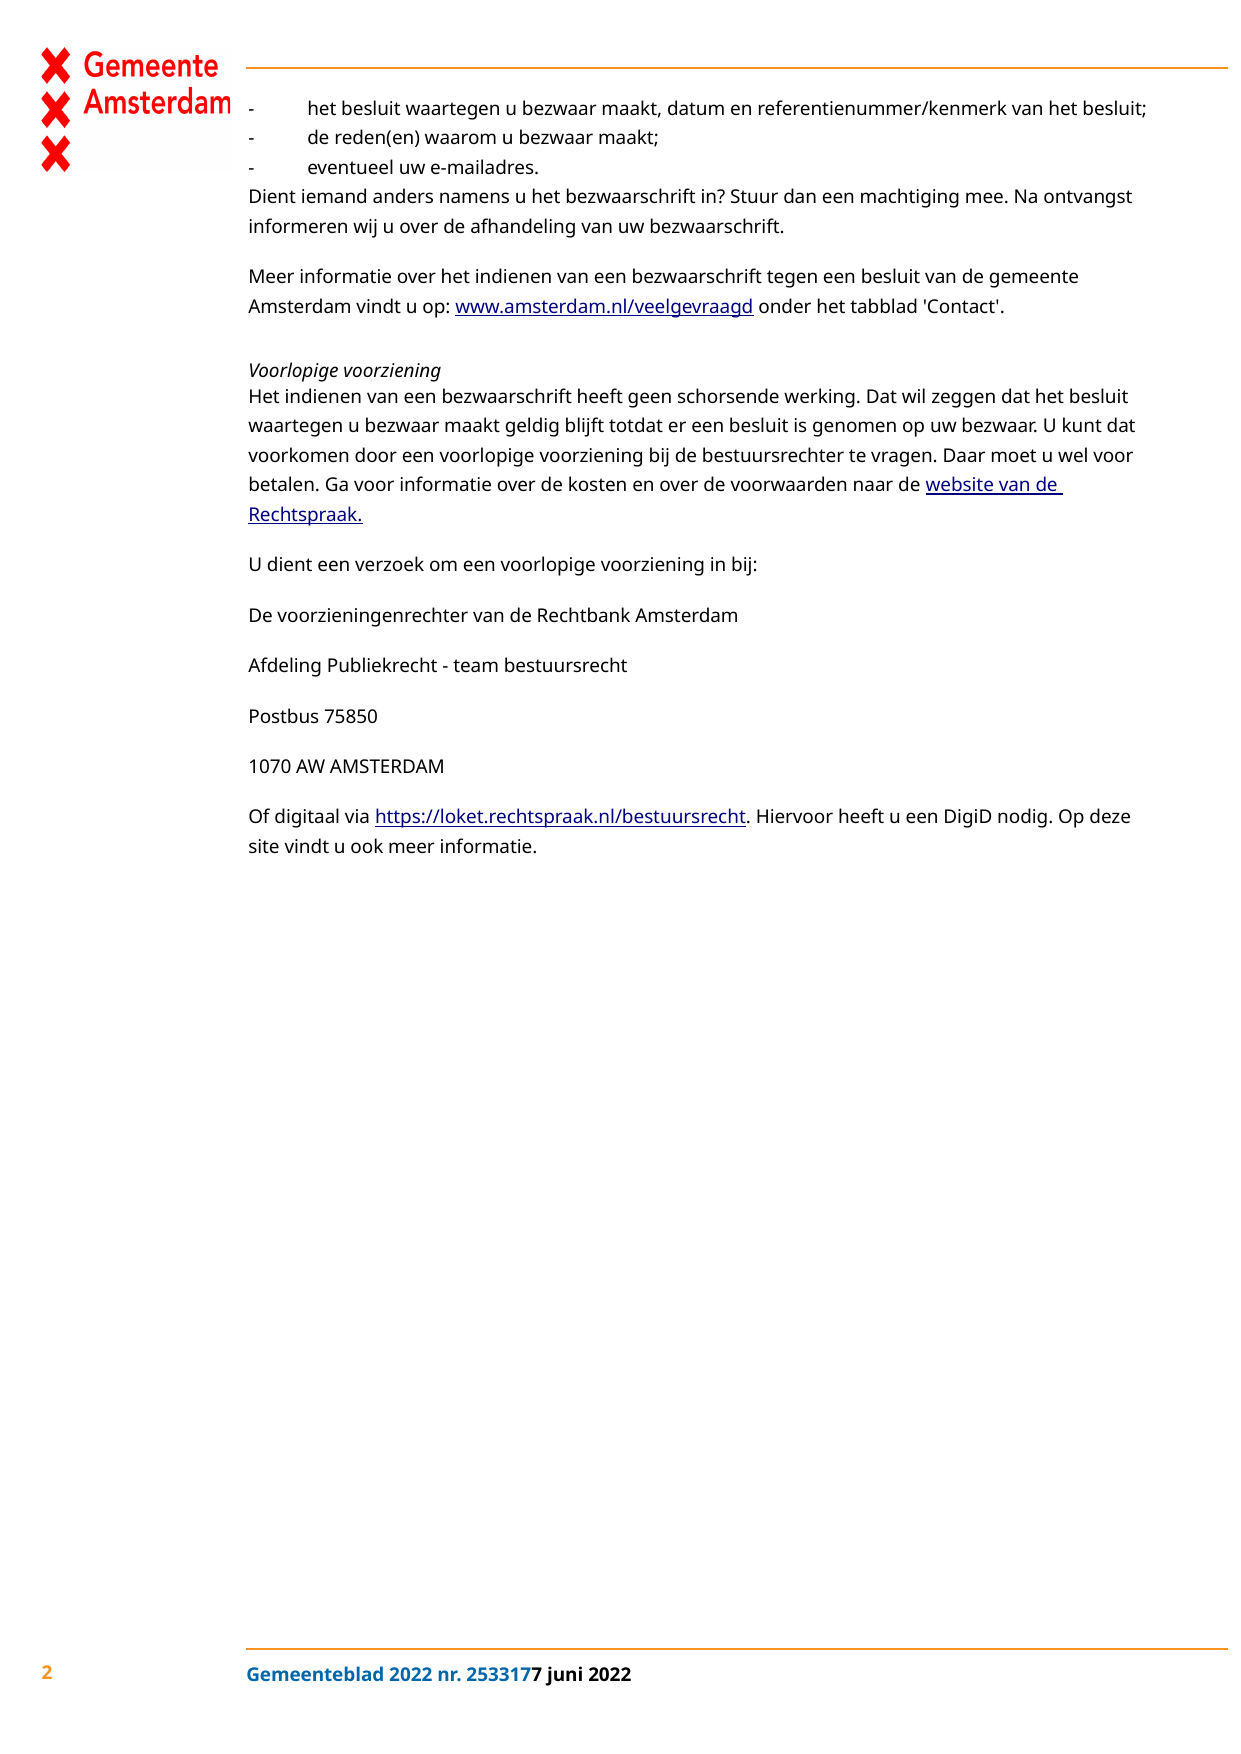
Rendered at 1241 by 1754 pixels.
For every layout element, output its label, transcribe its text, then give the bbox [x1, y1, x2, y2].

text Dient iemand anders namens u het bezwaarschrift in? Stuur dan een machtiging mee. Na ontvangst informeren wij u over de afhandeling van uw bezwaarschrift. [248, 183, 1152, 239]
text U dient een verzoek om een voorlopige voorziening in bij: [248, 552, 1152, 577]
list eventueel uw e-mailadres. [248, 154, 1152, 180]
list de reden(en) waarom u bezwaar maakt; [248, 124, 1152, 150]
text Afdeling Publiekrecht - team bestuursrecht [248, 652, 1152, 678]
text De voorzieningenrechter van de Rechtbank Amsterdam [248, 602, 1152, 628]
text Voorlopige voorziening [248, 357, 1152, 383]
text Of digitaal via https://loket.rechtspraak.nl/bestuursrecht. Hiervoor heeft u een DigiD nodig. Op deze site vindt u ook meer informatie. [248, 804, 1152, 859]
text Meer informatie over het indienen van een bezwaarschrift tegen een besluit van de gemeente Amsterdam vindt u op: www.amsterdam.nl/veelgevraagd onder het tabblad 'Contact'. [248, 263, 1152, 319]
picture [41, 47, 231, 172]
text 1070 AW AMSTERDAM [248, 753, 1152, 779]
list het besluit waartegen u bezwaar maakt, datum en referentienummer/kenmerk van het besluit; [248, 95, 1152, 121]
text Postbus 75850 [248, 703, 1152, 728]
text Het indienen van een bezwaarschrift heeft geen schorsende werking. Dat wil zeggen dat het besluit waartegen u bezwaar maakt geldig blijft totdat er een besluit is genomen op uw bezwaar. U kunt dat voorkomen door een voorlopige voorziening bij de bestuursrechter te vragen. Daar moet u wel voor betalen. Ga voor informatie over de kosten en over de voorwaarden naar de website van de Rechtspraak. [248, 383, 1152, 527]
